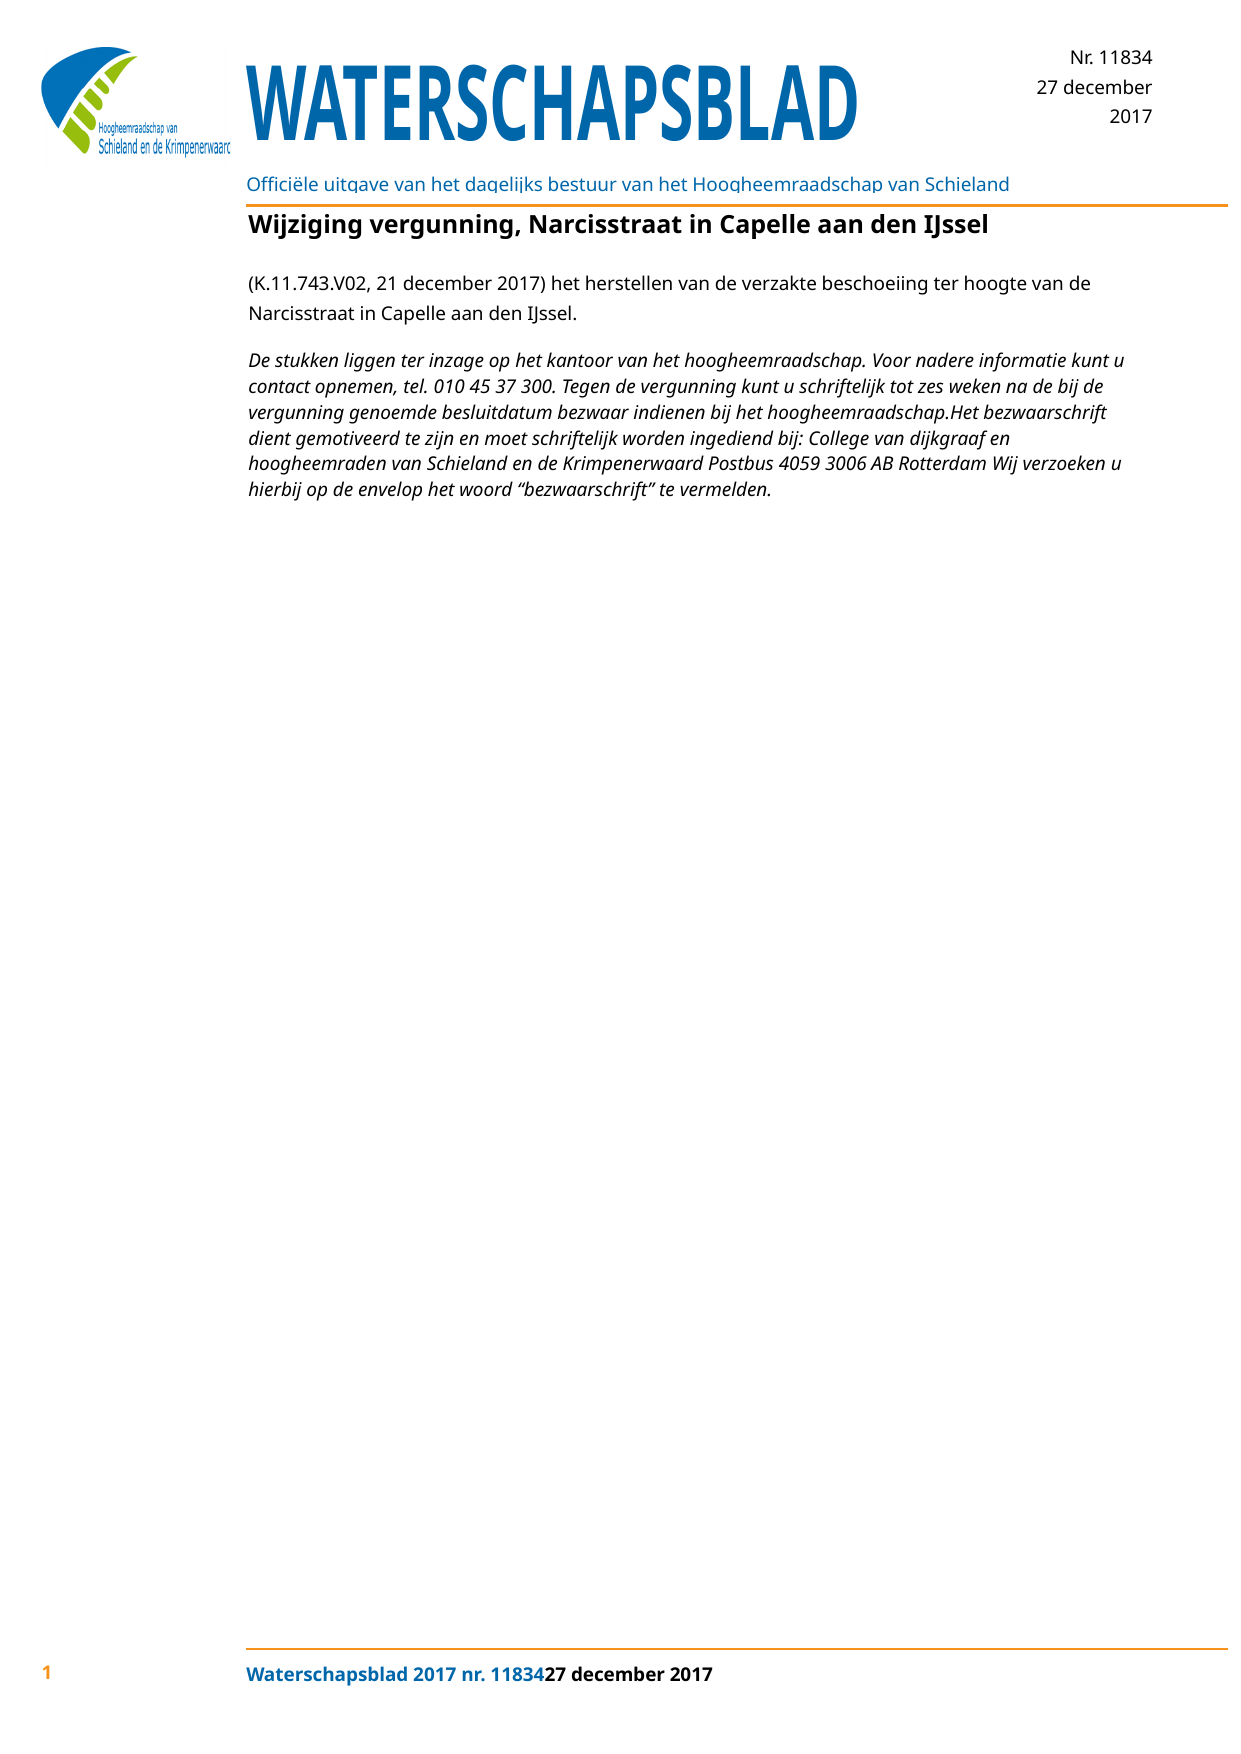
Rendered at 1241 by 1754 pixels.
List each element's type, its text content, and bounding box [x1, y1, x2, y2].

text Wijziging vergunning, Narcisstraat in Capelle aan den IJssel [248, 207, 1152, 241]
text (K.11.743.V02, 21 december 2017) het herstellen van de verzakte beschoeiing ter hoogte van de Narcisstraat in Capelle aan den IJssel. [248, 270, 1152, 326]
picture [41, 47, 231, 172]
text De stukken liggen ter inzage op het kantoor van het hoogheemraadschap. Voor nadere informatie kunt u contact opnemen, tel. 010 45 37 300. Tegen de vergunning kunt u schriftelijk tot zes weken na de bij de vergunning genoemde besluitdatum bezwaar indienen bij het hoogheemraadschap.Het bezwaarschrift dient gemotiveerd te zijn en moet schriftelijk worden ingediend bij: College van dijkgraaf en hoogheemraden van Schieland en de Krimpenerwaard Postbus 4059 3006 AB Rotterdam Wij verzoeken u hierbij op de envelop het woord “bezwaarschrift” te vermelden. [248, 348, 1152, 502]
